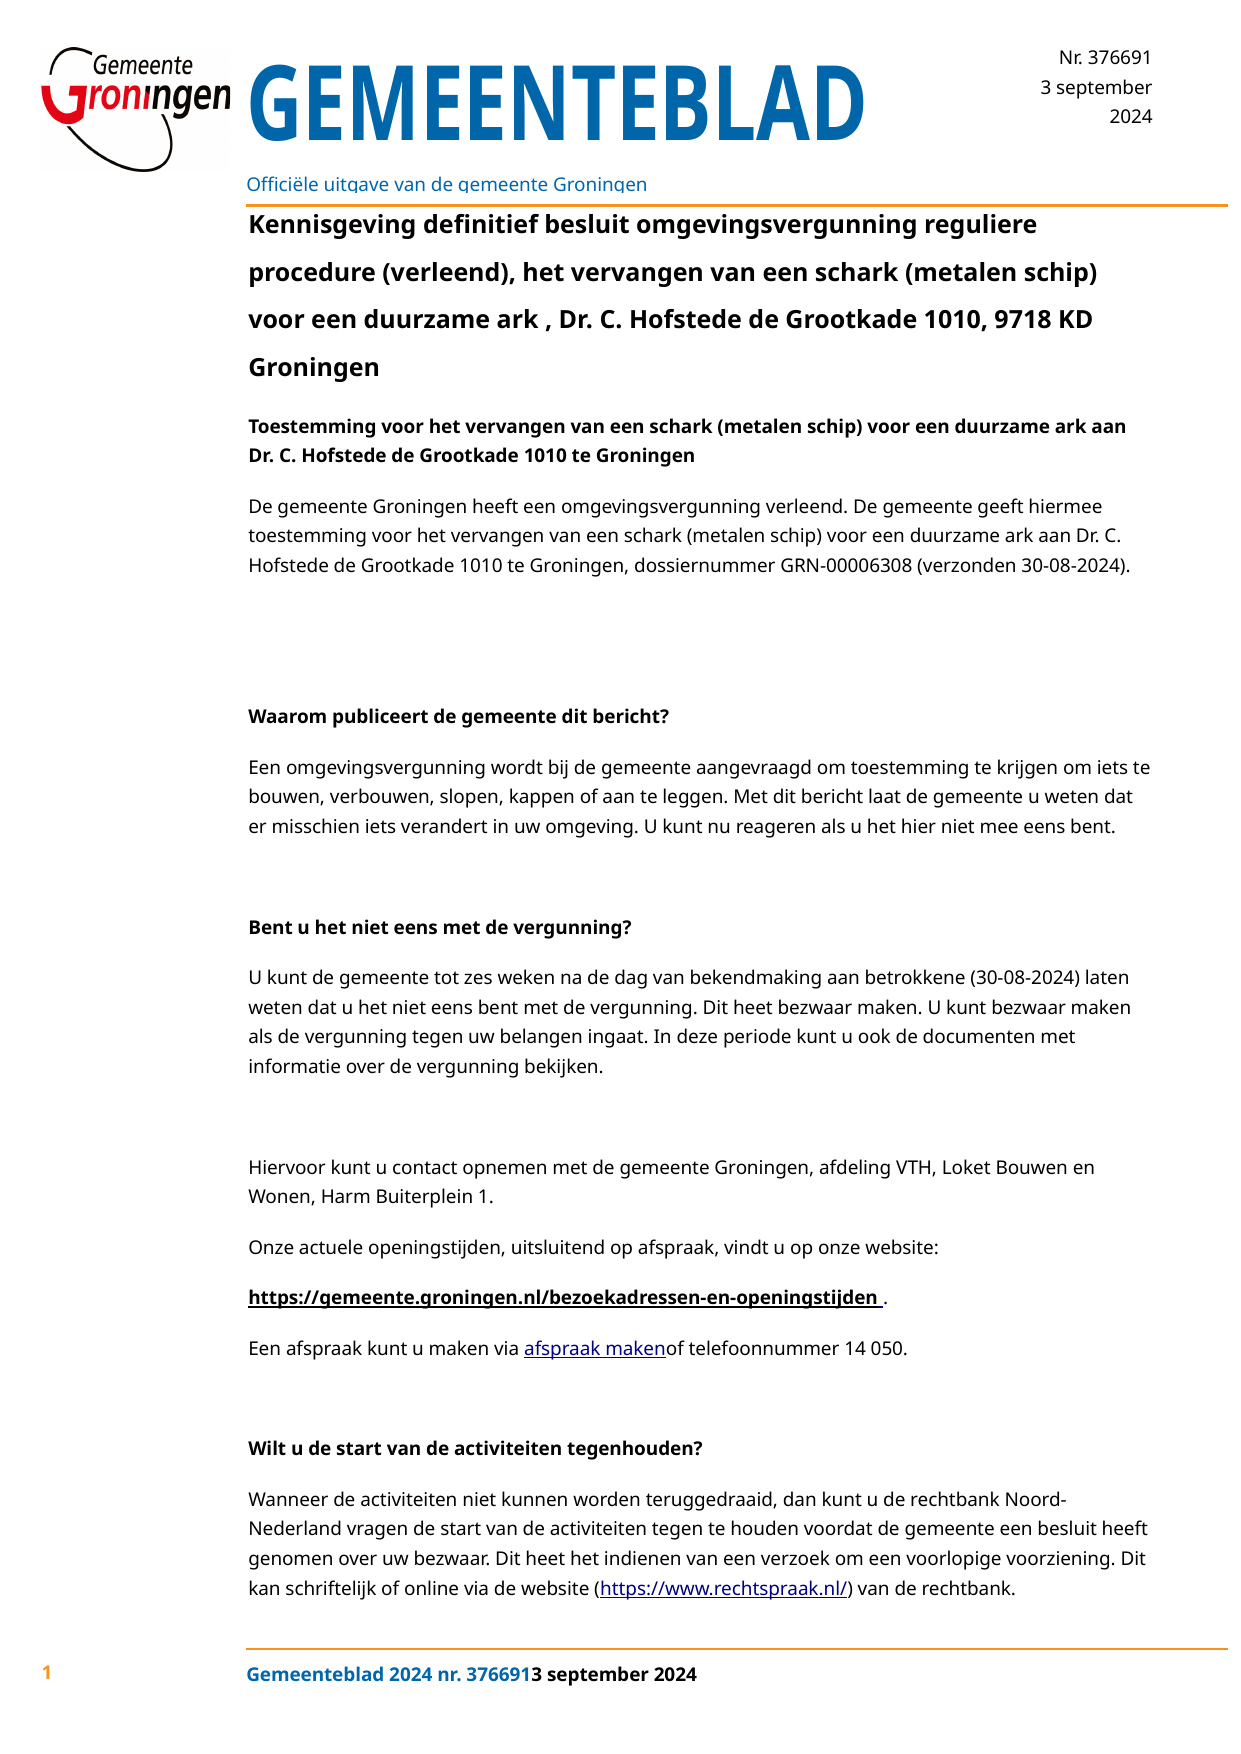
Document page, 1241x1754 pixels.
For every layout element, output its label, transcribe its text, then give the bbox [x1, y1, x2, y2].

text De gemeente Groningen heeft een omgevingsvergunning verleend. De gemeente geeft hiermee toestemming voor het vervangen van een schark (metalen schip) voor een duurzame ark aan Dr. C. Hofstede de Grootkade 1010 te Groningen, dossiernummer GRN-00006308 (verzonden 30-08-2024). [248, 493, 1152, 578]
text Onze actuele openingstijden, uitsluitend op afspraak, vindt u op onze website: [248, 1234, 1152, 1260]
text Bent u het niet eens met de vergunning? [248, 914, 1152, 940]
text Toestemming voor het vervangen van een schark (metalen schip) voor een duurzame ark aan Dr. C. Hofstede de Grootkade 1010 te Groningen [248, 413, 1152, 468]
text U kunt de gemeente tot zes weken na de dag van bekendmaking aan betrokkene (30-08-2024) laten weten dat u het niet eens bent met de vergunning. Dit heet bezwaar maken. U kunt bezwaar maken als de vergunning tegen uw belangen ingaat. In deze periode kunt u ook de documenten met informatie over de vergunning bekijken. [248, 964, 1152, 1079]
text Wilt u de start van de activiteiten tegenhouden? [248, 1436, 1152, 1461]
text Waarom publiceert de gemeente dit bericht? [248, 703, 1152, 729]
text Kennisgeving definitief besluit omgevingsvergunning reguliere procedure (verleend), het vervangen van een schark (metalen schip) voor een duurzame ark , Dr. C. Hofstede de Grootkade 1010, 9718 KD Groningen [248, 207, 1152, 384]
text Een omgevingsvergunning wordt bij de gemeente aangevraagd om toestemming te krijgen om iets te bouwen, verbouwen, slopen, kappen of aan te leggen. Met dit bericht laat de gemeente u weten dat er misschien iets verandert in uw omgeving. U kunt nu reageren als u het hier niet mee eens bent. [248, 754, 1152, 839]
picture [41, 47, 231, 172]
text Wanneer de activiteiten niet kunnen worden teruggedraaid, dan kunt u de rechtbank Noord-Nederland vragen de start van de activiteiten tegen te houden voordat de gemeente een besluit heeft genomen over uw bezwaar. Dit heet het indienen van een verzoek om een voorlopige voorziening. Dit kan schriftelijk of online via de website (https://www.rechtspraak.nl/) van de rechtbank. [248, 1486, 1152, 1601]
text Hiervoor kunt u contact opnemen met de gemeente Groningen, afdeling VTH, Loket Bouwen en Wonen, Harm Buiterplein 1. [248, 1154, 1152, 1209]
text Een afspraak kunt u maken via afspraak makenof telefoonnummer 14 050. [248, 1335, 1152, 1361]
text https://gemeente.groningen.nl/bezoekadressen-en-openingstijden . [248, 1284, 1152, 1310]
